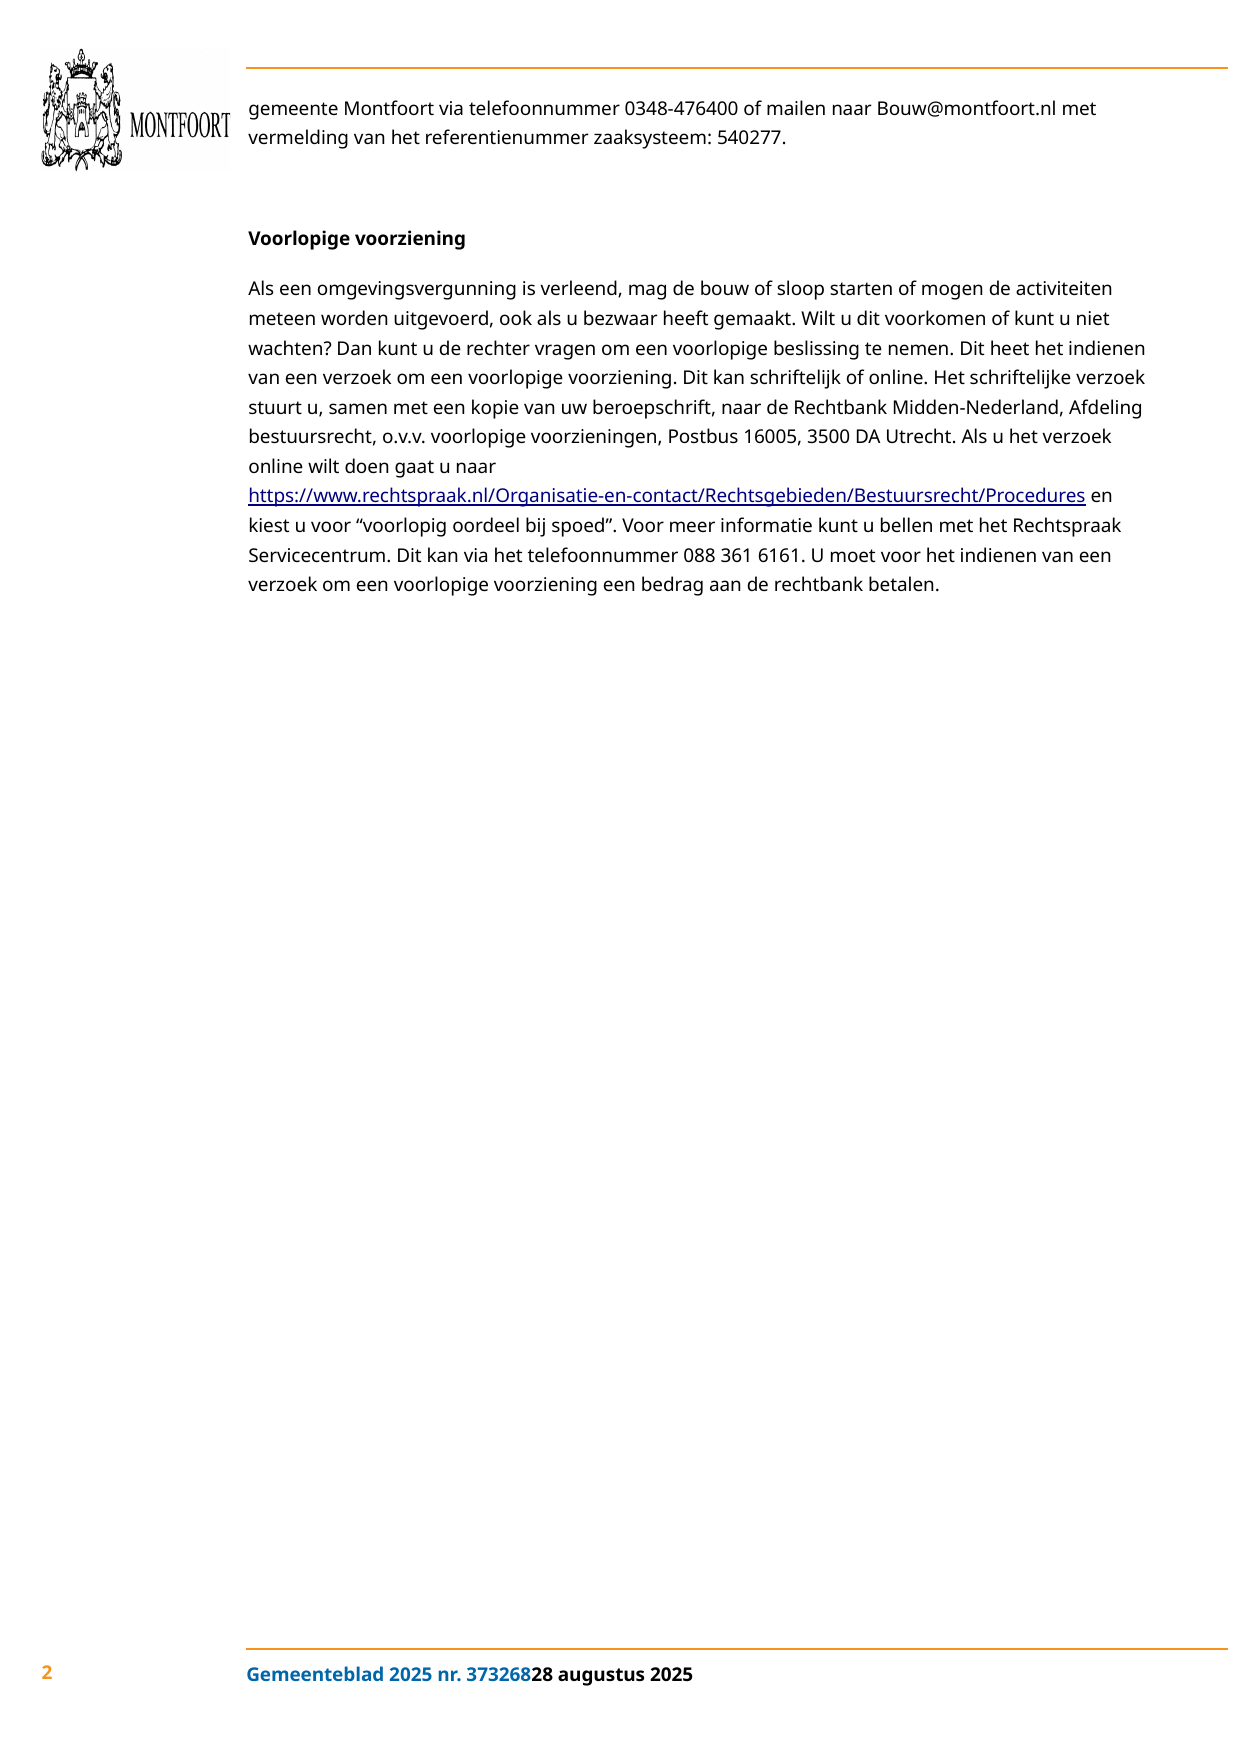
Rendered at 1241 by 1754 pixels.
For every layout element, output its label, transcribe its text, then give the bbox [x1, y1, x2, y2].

picture [41, 47, 231, 172]
text gemeente Montfoort via telefoonnummer 0348-476400 of mailen naar Bouw@montfoort.nl met vermelding van het referentienummer zaaksysteem: 540277. [248, 95, 1152, 150]
text Voorlopige voorziening [248, 225, 1152, 251]
text Als een omgevingsvergunning is verleend, mag de bouw of sloop starten of mogen de activiteiten meteen worden uitgevoerd, ook als u bezwaar heeft gemaakt. Wilt u dit voorkomen of kunt u niet wachten? Dan kunt u de rechter vragen om een voorlopige beslissing te nemen. Dit heet het indienen van een verzoek om een voorlopige voorziening. Dit kan schriftelijk of online. Het schriftelijke verzoek stuurt u, samen met een kopie van uw beroepschrift, naar de Rechtbank Midden-Nederland, Afdeling bestuursrecht, o.v.v. voorlopige voorzieningen, Postbus 16005, 3500 DA Utrecht. Als u het verzoek online wilt doen gaat u naar https://www.rechtspraak.nl/Organisatie-en-contact/Rechtsgebieden/Bestuursrecht/Procedures en kiest u voor “voorlopig oordeel bij spoed”. Voor meer informatie kunt u bellen met het Rechtspraak Servicecentrum. Dit kan via het telefoonnummer 088 361 6161. U moet voor het indienen van een verzoek om een voorlopige voorziening een bedrag aan de rechtbank betalen. [248, 276, 1152, 597]
